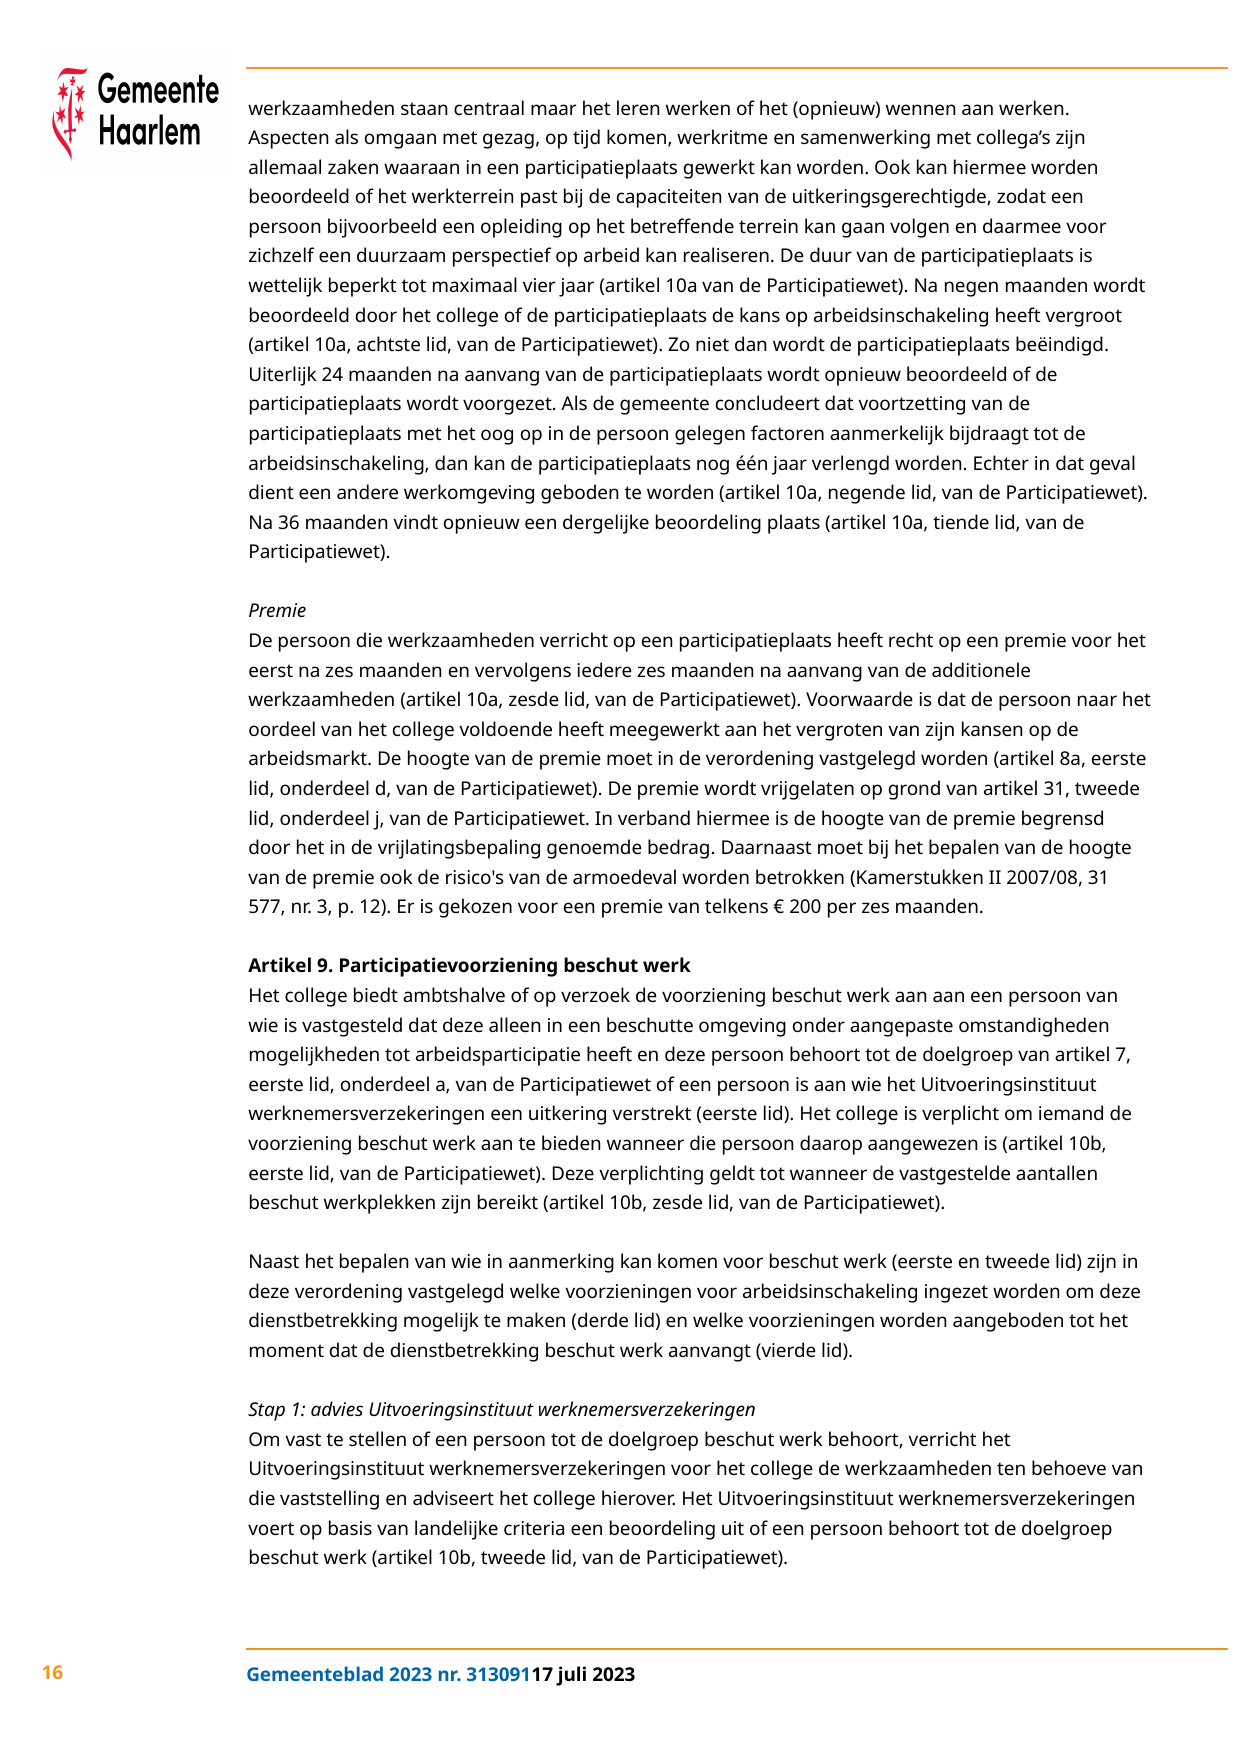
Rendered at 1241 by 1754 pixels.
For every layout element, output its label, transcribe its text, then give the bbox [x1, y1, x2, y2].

text Premie [248, 598, 1152, 623]
text Om vast te stellen of een persoon tot de doelgroep beschut werk behoort, verricht het Uitvoeringsinstituut werknemersverzekeringen voor het college de werkzaamheden ten behoeve van die vaststelling en adviseert het college hierover. Het Uitvoeringsinstituut werknemersverzekeringen voert op basis van landelijke criteria een beoordeling uit of een persoon behoort tot de doelgroep beschut werk (artikel 10b, tweede lid, van de Participatiewet). [248, 1426, 1152, 1570]
text werkzaamheden staan centraal maar het leren werken of het (opnieuw) wennen aan werken. Aspecten als omgaan met gezag, op tijd komen, werkritme en samenwerking met collega’s zijn allemaal zaken waaraan in een participatieplaats gewerkt kan worden. Ook kan hiermee worden beoordeeld of het werkterrein past bij de capaciteiten van de uitkeringsgerechtigde, zodat een persoon bijvoorbeeld een opleiding op het betreffende terrein kan gaan volgen en daarmee voor zichzelf een duurzaam perspectief op arbeid kan realiseren. De duur van de participatieplaats is wettelijk beperkt tot maximaal vier jaar (artikel 10a van de Participatiewet). Na negen maanden wordt beoordeeld door het college of de participatieplaats de kans op arbeidsinschakeling heeft vergroot (artikel 10a, achtste lid, van de Participatiewet). Zo niet dan wordt de participatieplaats beëindigd. Uiterlijk 24 maanden na aanvang van de participatieplaats wordt opnieuw beoordeeld of de participatieplaats wordt voorgezet. Als de gemeente concludeert dat voortzetting van de participatieplaats met het oog op in de persoon gelegen factoren aanmerkelijk bijdraagt tot de arbeidsinschakeling, dan kan de participatieplaats nog één jaar verlengd worden. Echter in dat geval dient een andere werkomgeving geboden te worden (artikel 10a, negende lid, van de Participatiewet). Na 36 maanden vindt opnieuw een dergelijke beoordeling plaats (artikel 10a, tiende lid, van de Participatiewet). [248, 95, 1152, 564]
text Artikel 9. Participatievoorziening beschut werk [248, 953, 1152, 978]
text De persoon die werkzaamheden verricht op een participatieplaats heeft recht op een premie voor het eerst na zes maanden en vervolgens iedere zes maanden na aanvang van de additionele werkzaamheden (artikel 10a, zesde lid, van de Participatiewet). Voorwaarde is dat de persoon naar het oordeel van het college voldoende heeft meegewerkt aan het vergroten van zijn kansen op de arbeidsmarkt. De hoogte van de premie moet in de verordening vastgelegd worden (artikel 8a, eerste lid, onderdeel d, van de Participatiewet). De premie wordt vrijgelaten op grond van artikel 31, tweede lid, onderdeel j, van de Participatiewet. In verband hiermee is de hoogte van de premie begrensd door het in de vrijlatingsbepaling genoemde bedrag. Daarnaast moet bij het bepalen van de hoogte van de premie ook de risico's van de armoedeval worden betrokken (Kamerstukken II 2007/08, 31 577, nr. 3, p. 12). Er is gekozen voor een premie van telkens € 200 per zes maanden. [248, 627, 1152, 919]
picture [41, 47, 231, 172]
text Het college biedt ambtshalve of op verzoek de voorziening beschut werk aan aan een persoon van wie is vastgesteld dat deze alleen in een beschutte omgeving onder aangepaste omstandigheden mogelijkheden tot arbeidsparticipatie heeft en deze persoon behoort tot de doelgroep van artikel 7, eerste lid, onderdeel a, van de Participatiewet of een persoon is aan wie het Uitvoeringsinstituut werknemersverzekeringen een uitkering verstrekt (eerste lid). Het college is verplicht om iemand de voorziening beschut werk aan te bieden wanneer die persoon daarop aangewezen is (artikel 10b, eerste lid, van de Participatiewet). Deze verplichting geldt tot wanneer de vastgestelde aantallen beschut werkplekken zijn bereikt (artikel 10b, zesde lid, van de Participatiewet). [248, 982, 1152, 1215]
text Naast het bepalen van wie in aanmerking kan komen voor beschut werk (eerste en tweede lid) zijn in deze verordening vastgelegd welke voorzieningen voor arbeidsinschakeling ingezet worden om deze dienstbetrekking mogelijk te maken (derde lid) en welke voorzieningen worden aangeboden tot het moment dat de dienstbetrekking beschut werk aanvangt (vierde lid). [248, 1248, 1152, 1363]
text Stap 1: advies Uitvoeringsinstituut werknemersverzekeringen [248, 1396, 1152, 1422]
